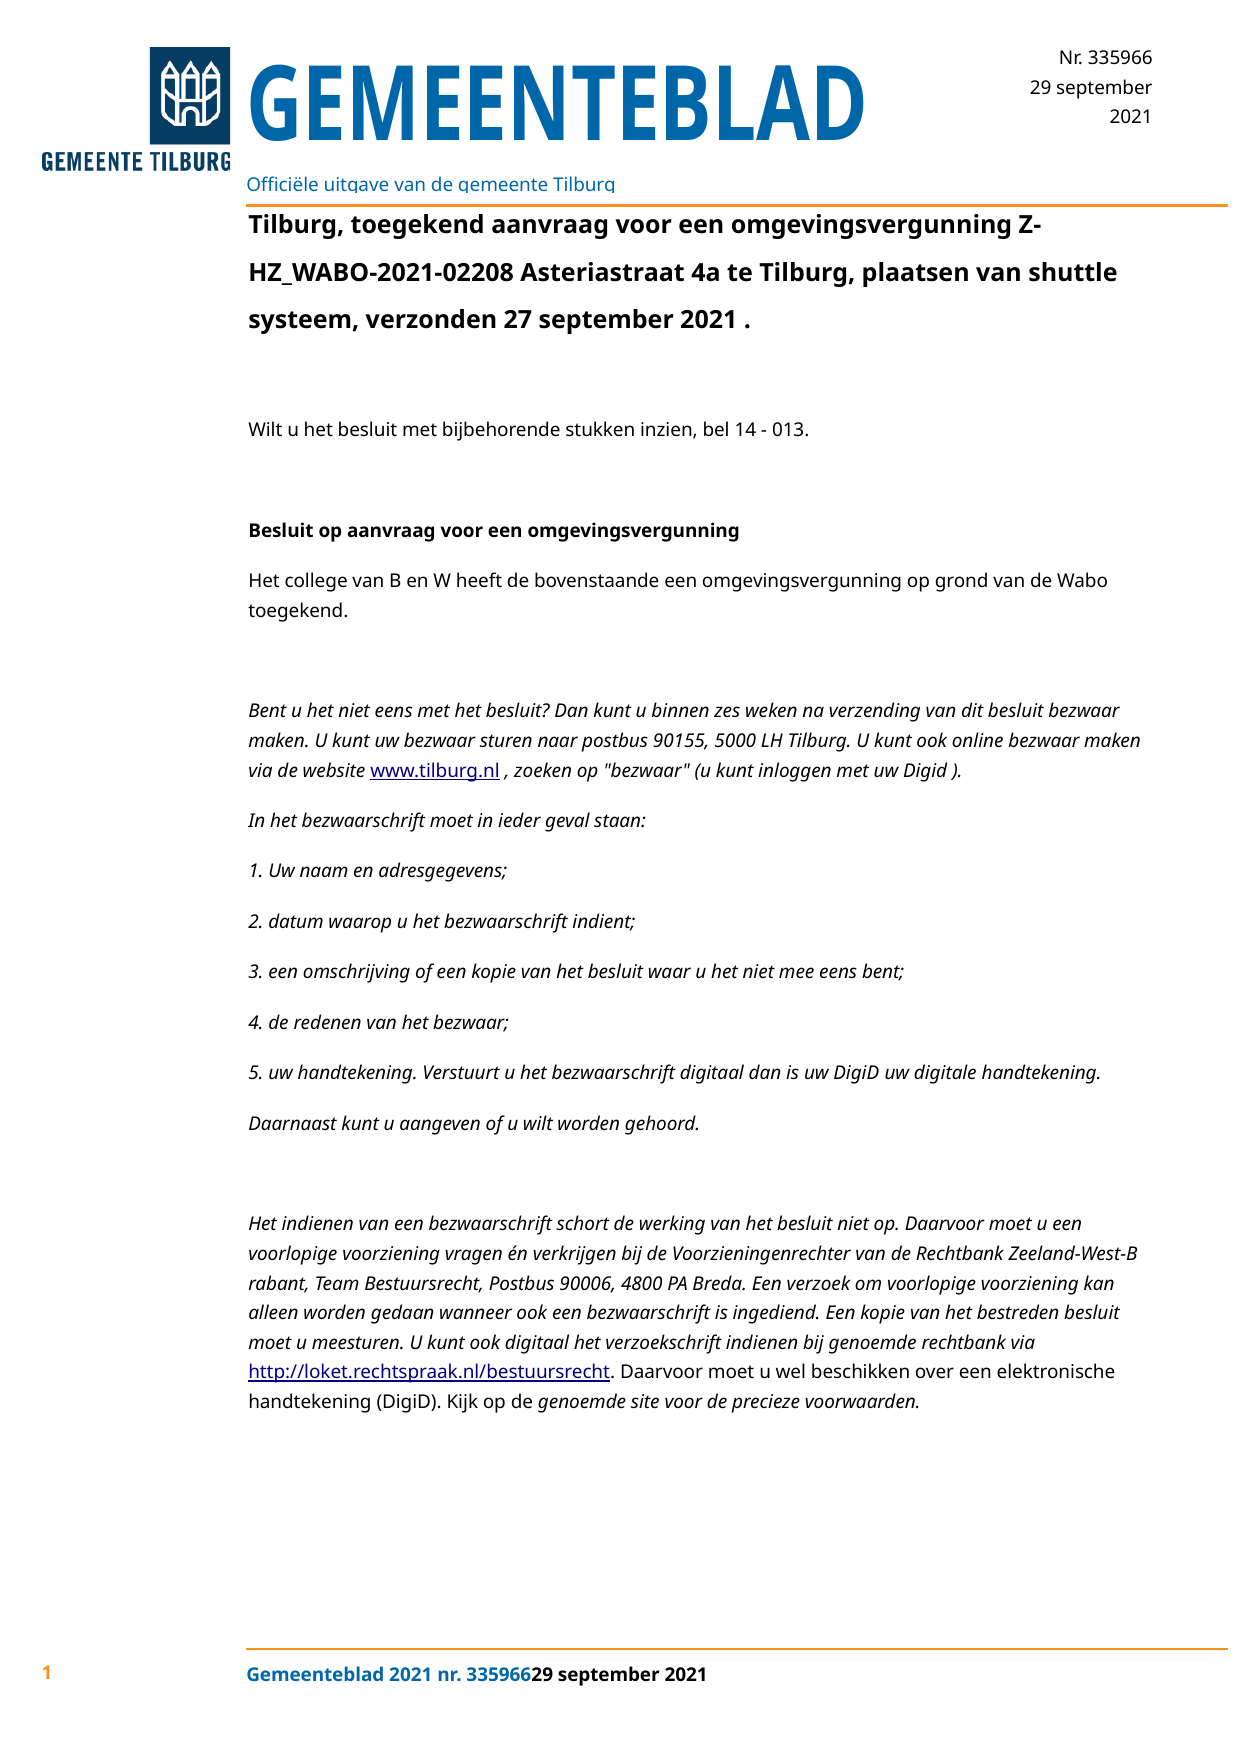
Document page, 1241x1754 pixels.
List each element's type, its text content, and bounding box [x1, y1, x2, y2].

text 5. uw handtekening. Verstuurt u het bezwaarschrift digitaal dan is uw DigiD uw digitale handtekening. [248, 1059, 1152, 1085]
picture [41, 47, 231, 172]
text Wilt u het besluit met bijbehorende stukken inzien, bel 14 - 013. [248, 416, 1152, 442]
text 4. de redenen van het bezwaar; [248, 1009, 1152, 1034]
text Het indienen van een bezwaarschrift schort de werking van het besluit niet op. Daarvoor moet u een voorlopige voorziening vragen én verkrijgen bij de Voorzieningenrechter van de Rechtbank Zeeland-West-B rabant, Team Bestuursrecht, Postbus 90006, 4800 PA Breda. Een verzoek om voorlopige voorziening kan alleen worden gedaan wanneer ook een bezwaarschrift is ingediend. Een kopie van het bestreden besluit moet u meesturen. U kunt ook digitaal het verzoekschrift indienen bij genoemde rechtbank via http://loket.rechtspraak.nl/bestuursrecht. Daarvoor moet u wel beschikken over een elektronische handtekening (DigiD). Kijk op de genoemde site voor de precieze voorwaarden. [248, 1211, 1152, 1414]
text In het bezwaarschrift moet in ieder geval staan: [248, 807, 1152, 833]
text Tilburg, toegekend aanvraag voor een omgevingsvergunning Z-HZ_WABO-2021-02208 Asteriastraat 4a te Tilburg, plaatsen van shuttle systeem, verzonden 27 september 2021 . [248, 207, 1152, 336]
text Het college van B en W heeft de bovenstaande een omgevingsvergunning op grond van de Wabo toegekend. [248, 567, 1152, 622]
text 1. Uw naam en adresgegevens; [248, 858, 1152, 883]
text 2. datum waarop u het bezwaarschrift indient; [248, 908, 1152, 934]
text Besluit op aanvraag voor een omgevingsvergunning [248, 517, 1152, 542]
text 3. een omschrijving of een kopie van het besluit waar u het niet mee eens bent; [248, 958, 1152, 984]
text Bent u het niet eens met het besluit? Dan kunt u binnen zes weken na verzending van dit besluit bezwaar maken. U kunt uw bezwaar sturen naar postbus 90155, 5000 LH Tilburg. U kunt ook online bezwaar maken via de website www.tilburg.nl , zoeken op "bezwaar" (u kunt inloggen met uw Digid ). [248, 698, 1152, 782]
text Daarnaast kunt u aangeven of u wilt worden gehoord. [248, 1110, 1152, 1135]
